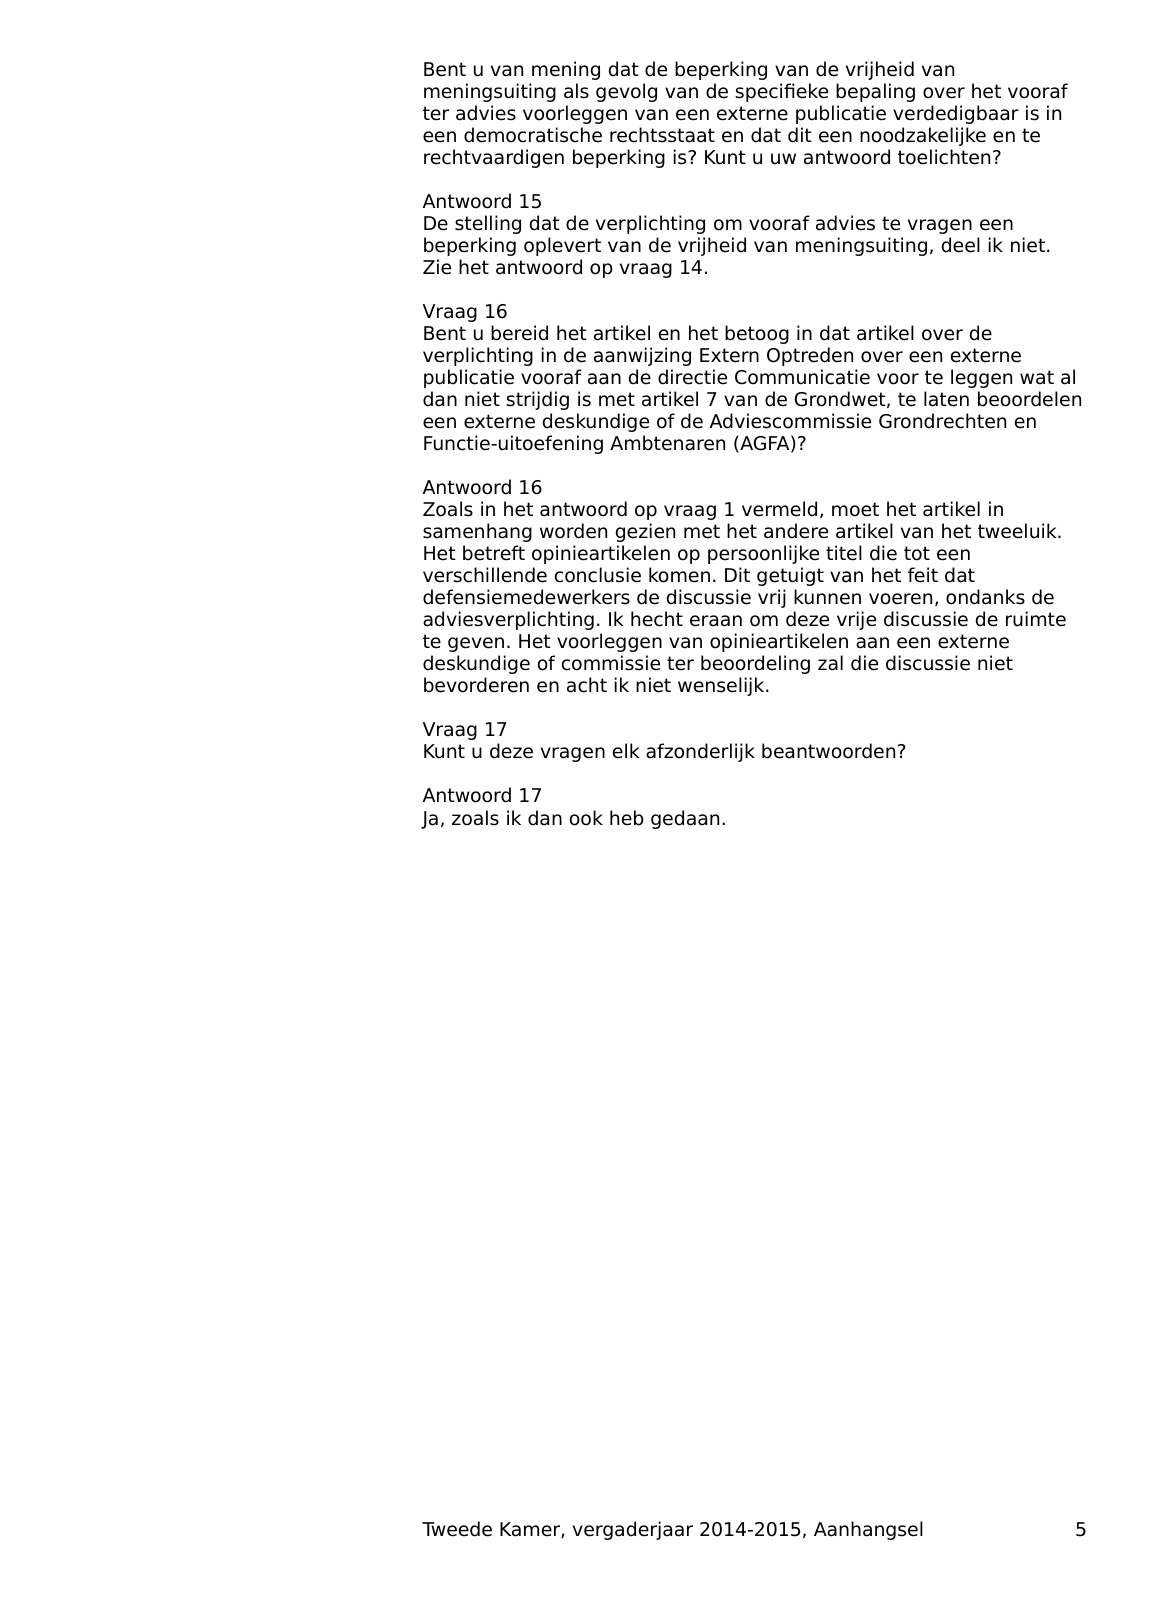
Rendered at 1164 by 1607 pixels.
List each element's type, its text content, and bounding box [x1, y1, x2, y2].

text Antwoord 17 [422, 785, 1087, 807]
text Zoals in het antwoord op vraag 1 vermeld, moet het artikel in samenhang worden gezien met het andere artikel van het tweeluik. Het betreft opinieartikelen op persoonlijke titel die tot een verschillende conclusie komen. Dit getuigt van het feit dat defensiemedewerkers de discussie vrij kunnen voeren, ondanks de adviesverplichting. Ik hecht eraan om deze vrije discussie de ruimte te geven. Het voorleggen van opinieartikelen aan een externe deskundige of commissie ter beoordeling zal die discussie niet bevorderen en acht ik niet wenselijk. [422, 499, 1087, 697]
text Bent u bereid het artikel en het betoog in dat artikel over de verplichting in de aanwijzing Extern Optreden over een externe publicatie vooraf aan de directie Communicatie voor te leggen wat al dan niet strijdig is met artikel 7 van de Grondwet, te laten beoordelen een externe deskundige of de Adviescommissie Grondrechten en Functie-uitoefening Ambtenaren (AGFA)? [422, 323, 1087, 455]
text Kunt u deze vragen elk afzonderlijk beantwoorden? [422, 741, 1087, 763]
text Ja, zoals ik dan ook heb gedaan. [422, 807, 1087, 829]
text Antwoord 16 [422, 477, 1087, 499]
text Antwoord 15 [422, 191, 1087, 213]
text Vraag 16 [422, 301, 1087, 323]
text Bent u van mening dat de beperking van de vrijheid van meningsuiting als gevolg van de specifieke bepaling over het vooraf ter advies voorleggen van een externe publicatie verdedigbaar is in een democratische rechtsstaat en dat dit een noodzakelijke en te rechtvaardigen beperking is? Kunt u uw antwoord toelichten? [422, 59, 1087, 169]
text De stelling dat de verplichting om vooraf advies te vragen een beperking oplevert van de vrijheid van meningsuiting, deel ik niet. Zie het antwoord op vraag 14. [422, 213, 1087, 279]
text Vraag 17 [422, 719, 1087, 741]
